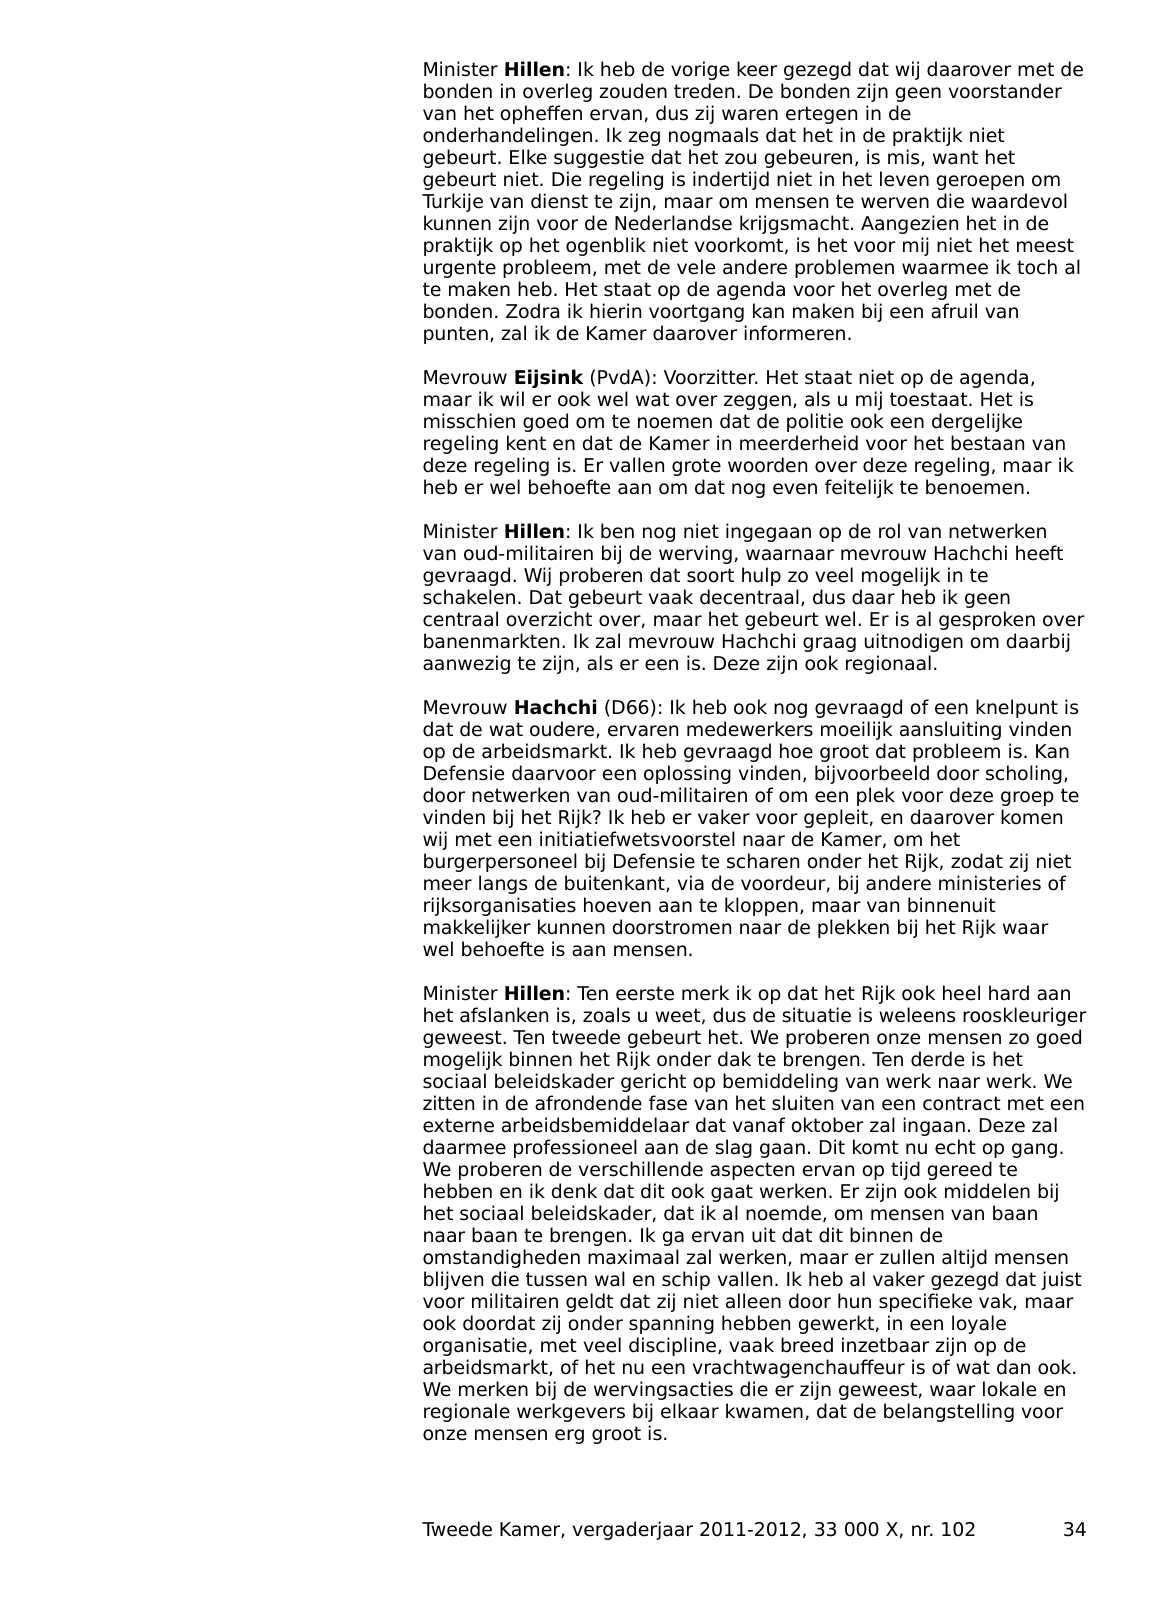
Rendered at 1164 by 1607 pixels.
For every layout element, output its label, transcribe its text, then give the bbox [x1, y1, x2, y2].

text Mevrouw Hachchi (D66): Ik heb ook nog gevraagd of een knelpunt is dat de wat oudere, ervaren medewerkers moeilijk aansluiting vinden op de arbeidsmarkt. Ik heb gevraagd hoe groot dat probleem is. Kan Defensie daarvoor een oplossing vinden, bijvoorbeeld door scholing, door netwerken van oud-militairen of om een plek voor deze groep te vinden bij het Rijk? Ik heb er vaker voor gepleit, en daarover komen wij met een initiatiefwetsvoorstel naar de Kamer, om het burgerpersoneel bij Defensie te scharen onder het Rijk, zodat zij niet meer langs de buitenkant, via de voordeur, bij andere ministeries of rijksorganisaties hoeven aan te kloppen, maar van binnenuit makkelijker kunnen doorstromen naar de plekken bij het Rijk waar wel behoefte is aan mensen. [422, 697, 1087, 961]
text Minister Hillen: Ten eerste merk ik op dat het Rijk ook heel hard aan het afslanken is, zoals u weet, dus de situatie is weleens rooskleuriger geweest. Ten tweede gebeurt het. We proberen onze mensen zo goed mogelijk binnen het Rijk onder dak te brengen. Ten derde is het sociaal beleidskader gericht op bemiddeling van werk naar werk. We zitten in de afrondende fase van het sluiten van een contract met een externe arbeidsbemiddelaar dat vanaf oktober zal ingaan. Deze zal daarmee professioneel aan de slag gaan. Dit komt nu echt op gang. We proberen de verschillende aspecten ervan op tijd gereed te hebben en ik denk dat dit ook gaat werken. Er zijn ook middelen bij het sociaal beleidskader, dat ik al noemde, om mensen van baan naar baan te brengen. Ik ga ervan uit dat dit binnen de omstandigheden maximaal zal werken, maar er zullen altijd mensen blijven die tussen wal en schip vallen. Ik heb al vaker gezegd dat juist voor militairen geldt dat zij niet alleen door hun specifieke vak, maar ook doordat zij onder spanning hebben gewerkt, in een loyale organisatie, met veel discipline, vaak breed inzetbaar zijn op de arbeidsmarkt, of het nu een vrachtwagenchauffeur is of wat dan ook. We merken bij de wervingsacties die er zijn geweest, waar lokale en regionale werkgevers bij elkaar kwamen, dat de belangstelling voor onze mensen erg groot is. [422, 983, 1087, 1444]
text Minister Hillen: Ik ben nog niet ingegaan op de rol van netwerken van oud-militairen bij de werving, waarnaar mevrouw Hachchi heeft gevraagd. Wij proberen dat soort hulp zo veel mogelijk in te schakelen. Dat gebeurt vaak decentraal, dus daar heb ik geen centraal overzicht over, maar het gebeurt wel. Er is al gesproken over banenmarkten. Ik zal mevrouw Hachchi graag uitnodigen om daarbij aanwezig te zijn, als er een is. Deze zijn ook regionaal. [422, 521, 1087, 675]
text Minister Hillen: Ik heb de vorige keer gezegd dat wij daarover met de bonden in overleg zouden treden. De bonden zijn geen voorstander van het opheffen ervan, dus zij waren ertegen in de onderhandelingen. Ik zeg nogmaals dat het in de praktijk niet gebeurt. Elke suggestie dat het zou gebeuren, is mis, want het gebeurt niet. Die regeling is indertijd niet in het leven geroepen om Turkije van dienst te zijn, maar om mensen te werven die waardevol kunnen zijn voor de Nederlandse krijgsmacht. Aangezien het in de praktijk op het ogenblik niet voorkomt, is het voor mij niet het meest urgente probleem, met de vele andere problemen waarmee ik toch al te maken heb. Het staat op de agenda voor het overleg met de bonden. Zodra ik hierin voortgang kan maken bij een afruil van punten, zal ik de Kamer daarover informeren. [422, 59, 1087, 345]
text Mevrouw Eijsink (PvdA): Voorzitter. Het staat niet op de agenda, maar ik wil er ook wel wat over zeggen, als u mij toestaat. Het is misschien goed om te noemen dat de politie ook een dergelijke regeling kent en dat de Kamer in meerderheid voor het bestaan van deze regeling is. Er vallen grote woorden over deze regeling, maar ik heb er wel behoefte aan om dat nog even feitelijk te benoemen. [422, 367, 1087, 499]
